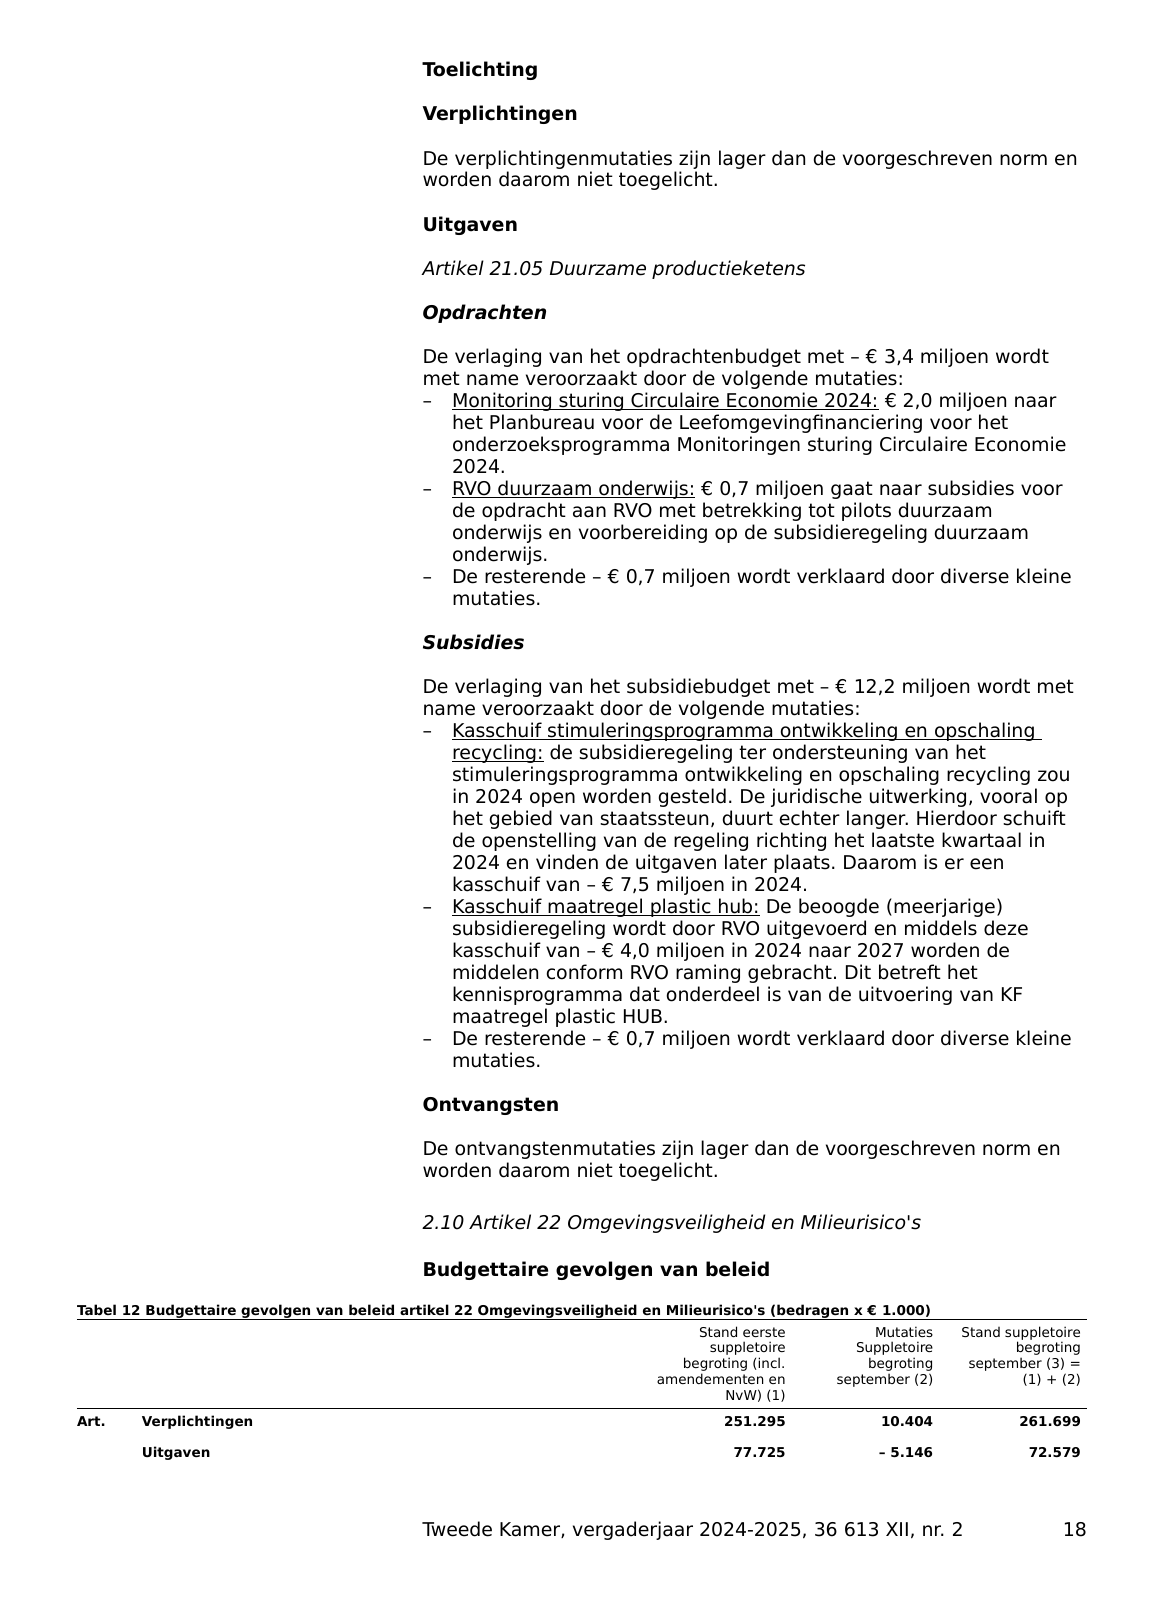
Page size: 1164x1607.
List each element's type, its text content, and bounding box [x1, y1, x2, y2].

table_cell 261.699 [939, 1409, 1087, 1429]
subtitle Budgettaire gevolgen van beleid [422, 1259, 1087, 1281]
table_cell [77, 1429, 136, 1445]
table_cell 10.404 [791, 1409, 939, 1429]
table_cell [644, 1429, 791, 1445]
table_cell [136, 1429, 644, 1445]
table_cell 77.725 [644, 1445, 791, 1461]
subtitle Opdrachten [422, 302, 1087, 324]
table_cell [791, 1429, 939, 1445]
table_cell Stand suppletoire begroting september (3) = (1) + (2) [939, 1320, 1087, 1408]
subtitle Toelichting [422, 59, 1087, 81]
table_cell Mutaties Suppletoire begroting september (2) [791, 1320, 939, 1408]
table_cell Stand eerste suppletoire begroting (incl. amendementen en NvW) (1) [644, 1320, 791, 1408]
text – Monitoring sturing Circulaire Economie 2024: € 2,0 miljoen naar het Planbureau voor de Leefomgevingfinanciering voor het onderzoeksprogramma Monitoringen sturing Circulaire Economie 2024. [422, 390, 1087, 478]
table_cell Art. [77, 1409, 136, 1429]
text – De resterende – € 0,7 miljoen wordt verklaard door diverse kleine mutaties. [422, 1028, 1087, 1072]
text De verplichtingenmutaties zijn lager dan de voorgeschreven norm en worden daarom niet toegelicht. [422, 147, 1087, 191]
table_cell [77, 1320, 136, 1408]
text – De resterende – € 0,7 miljoen wordt verklaard door diverse kleine mutaties. [422, 566, 1087, 610]
table_cell 251.295 [644, 1409, 791, 1429]
table_cell – 5.146 [791, 1445, 939, 1461]
subtitle Verplichtingen [422, 103, 1087, 125]
table_cell [939, 1429, 1087, 1445]
subtitle Uitgaven [422, 213, 1087, 236]
text De verlaging van het subsidiebudget met – € 12,2 miljoen wordt met name veroorzaakt door de volgende mutaties: [422, 676, 1087, 720]
table_cell [77, 1445, 136, 1461]
text – Kasschuif maatregel plastic hub: De beoogde (meerjarige) subsidieregeling wordt door RVO uitgevoerd en middels deze kasschuif van – € 4,0 miljoen in 2024 naar 2027 worden de middelen conform RVO raming gebracht. Dit betreft het kennisprogramma dat onderdeel is van de uitvoering van KF maatregel plastic HUB. [422, 896, 1087, 1028]
table_cell [136, 1320, 644, 1408]
table_cell Uitgaven [136, 1445, 644, 1461]
subtitle Artikel 21.05 Duurzame productieketens [422, 258, 1087, 280]
table_cell 72.579 [939, 1445, 1087, 1461]
text – RVO duurzaam onderwijs: € 0,7 miljoen gaat naar subsidies voor de opdracht aan RVO met betrekking tot pilots duurzaam onderwijs en voorbereiding op de subsidieregeling duurzaam onderwijs. [422, 478, 1087, 566]
text De ontvangstenmutaties zijn lager dan de voorgeschreven norm en worden daarom niet toegelicht. [422, 1138, 1087, 1182]
subtitle Ontvangsten [422, 1094, 1087, 1116]
text – Kasschuif stimuleringsprogramma ontwikkeling en opschaling recycling: de subsidieregeling ter ondersteuning van het stimuleringsprogramma ontwikkeling en opschaling recycling zou in 2024 open worden gesteld. De juridische uitwerking, vooral op het gebied van staatssteun, duurt echter langer. Hierdoor schuift de openstelling van de regeling richting het laatste kwartaal in 2024 en vinden de uitgaven later plaats. Daarom is er een kasschuif van – € 7,5 miljoen in 2024. [422, 720, 1087, 896]
subtitle Subsidies [422, 632, 1087, 654]
subtitle 2.10 Artikel 22 Omgevingsveiligheid en Milieurisico's [422, 1212, 1087, 1234]
table_header Tabel 12 Budgettaire gevolgen van beleid artikel 22 Omgevingsveiligheid en Milieurisico's (bedragen x € 1.000) [77, 1303, 1087, 1319]
text De verlaging van het opdrachtenbudget met – € 3,4 miljoen wordt met name veroorzaakt door de volgende mutaties: [422, 346, 1087, 390]
table_cell Verplichtingen [136, 1409, 644, 1429]
